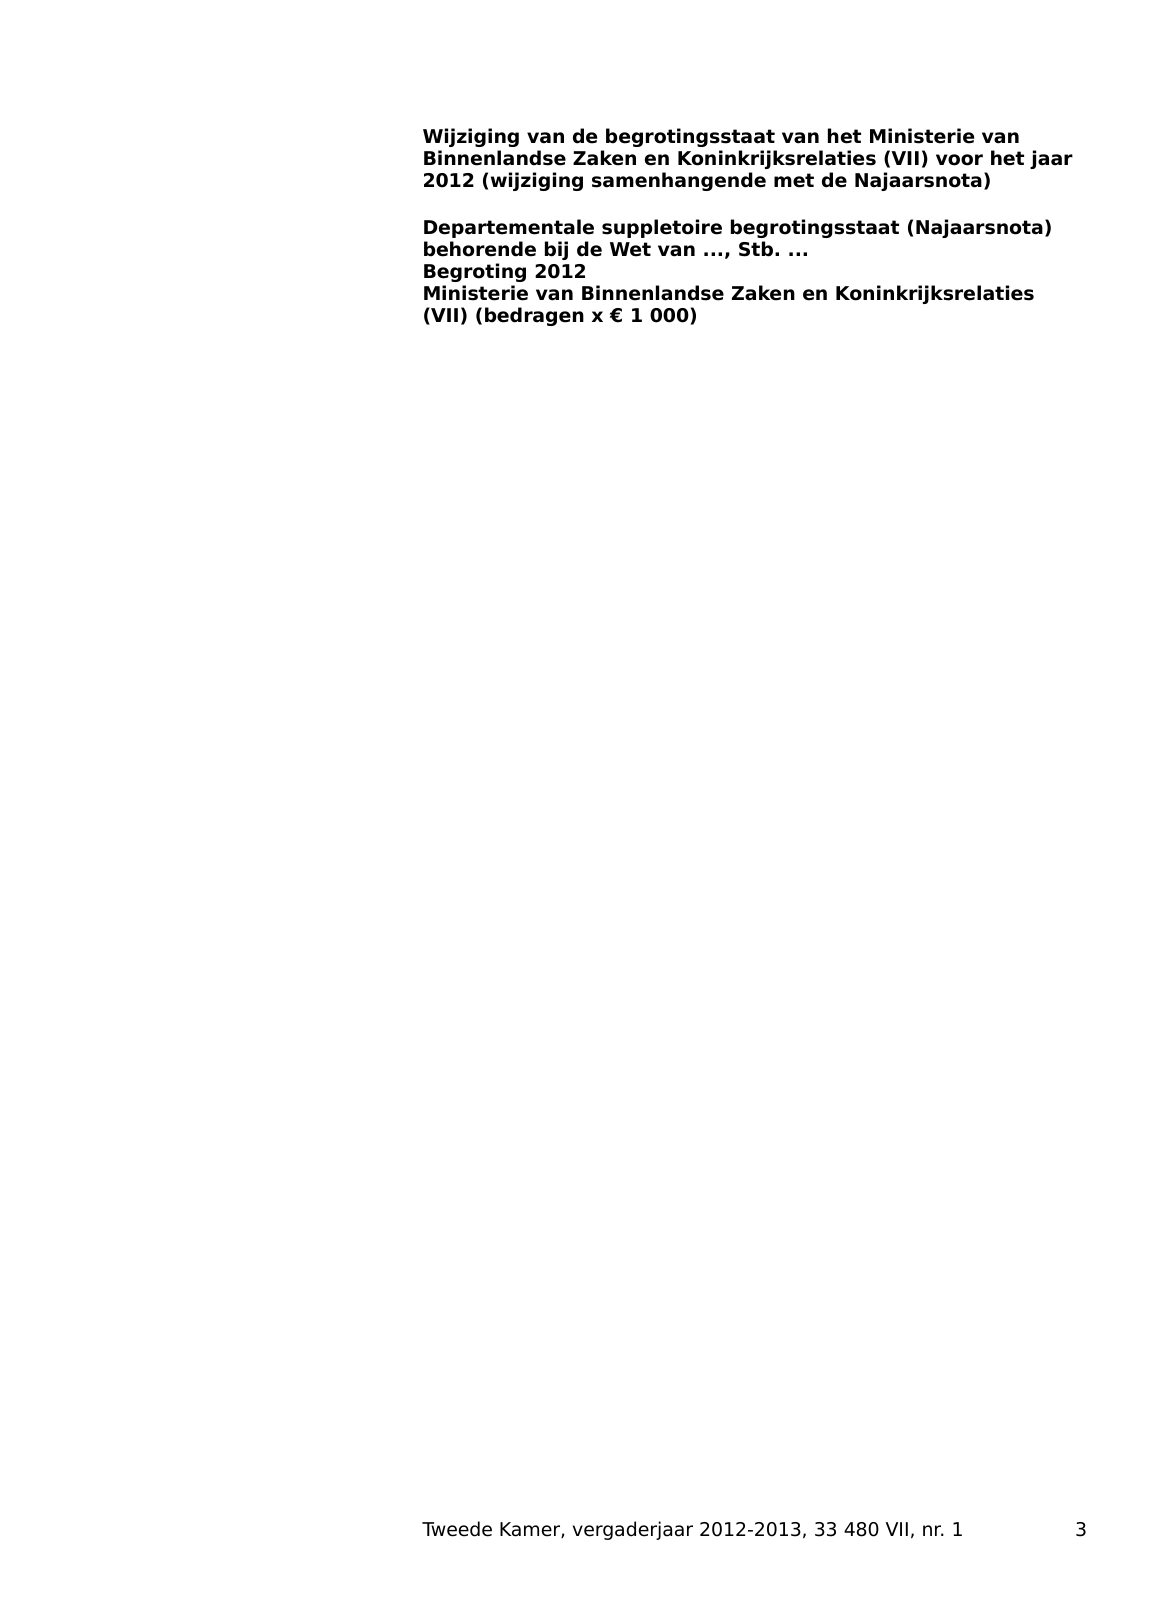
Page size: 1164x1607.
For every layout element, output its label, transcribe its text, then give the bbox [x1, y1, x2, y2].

text Ministerie van Binnenlandse Zaken en Koninkrijksrelaties (VII) (bedragen x € 1 000) [422, 282, 1087, 326]
text Begroting 2012 [422, 261, 1087, 282]
subtitle Wijziging van de begrotingsstaat van het Ministerie van Binnenlandse Zaken en Koninkrijksrelaties (VII) voor het jaar 2012 (wijziging samenhangende met de Najaarsnota) [422, 126, 1087, 192]
text behorende bij de Wet van ..., Stb. ... [422, 238, 1087, 261]
text Departementale suppletoire begrotingsstaat (Najaarsnota) [422, 217, 1087, 238]
